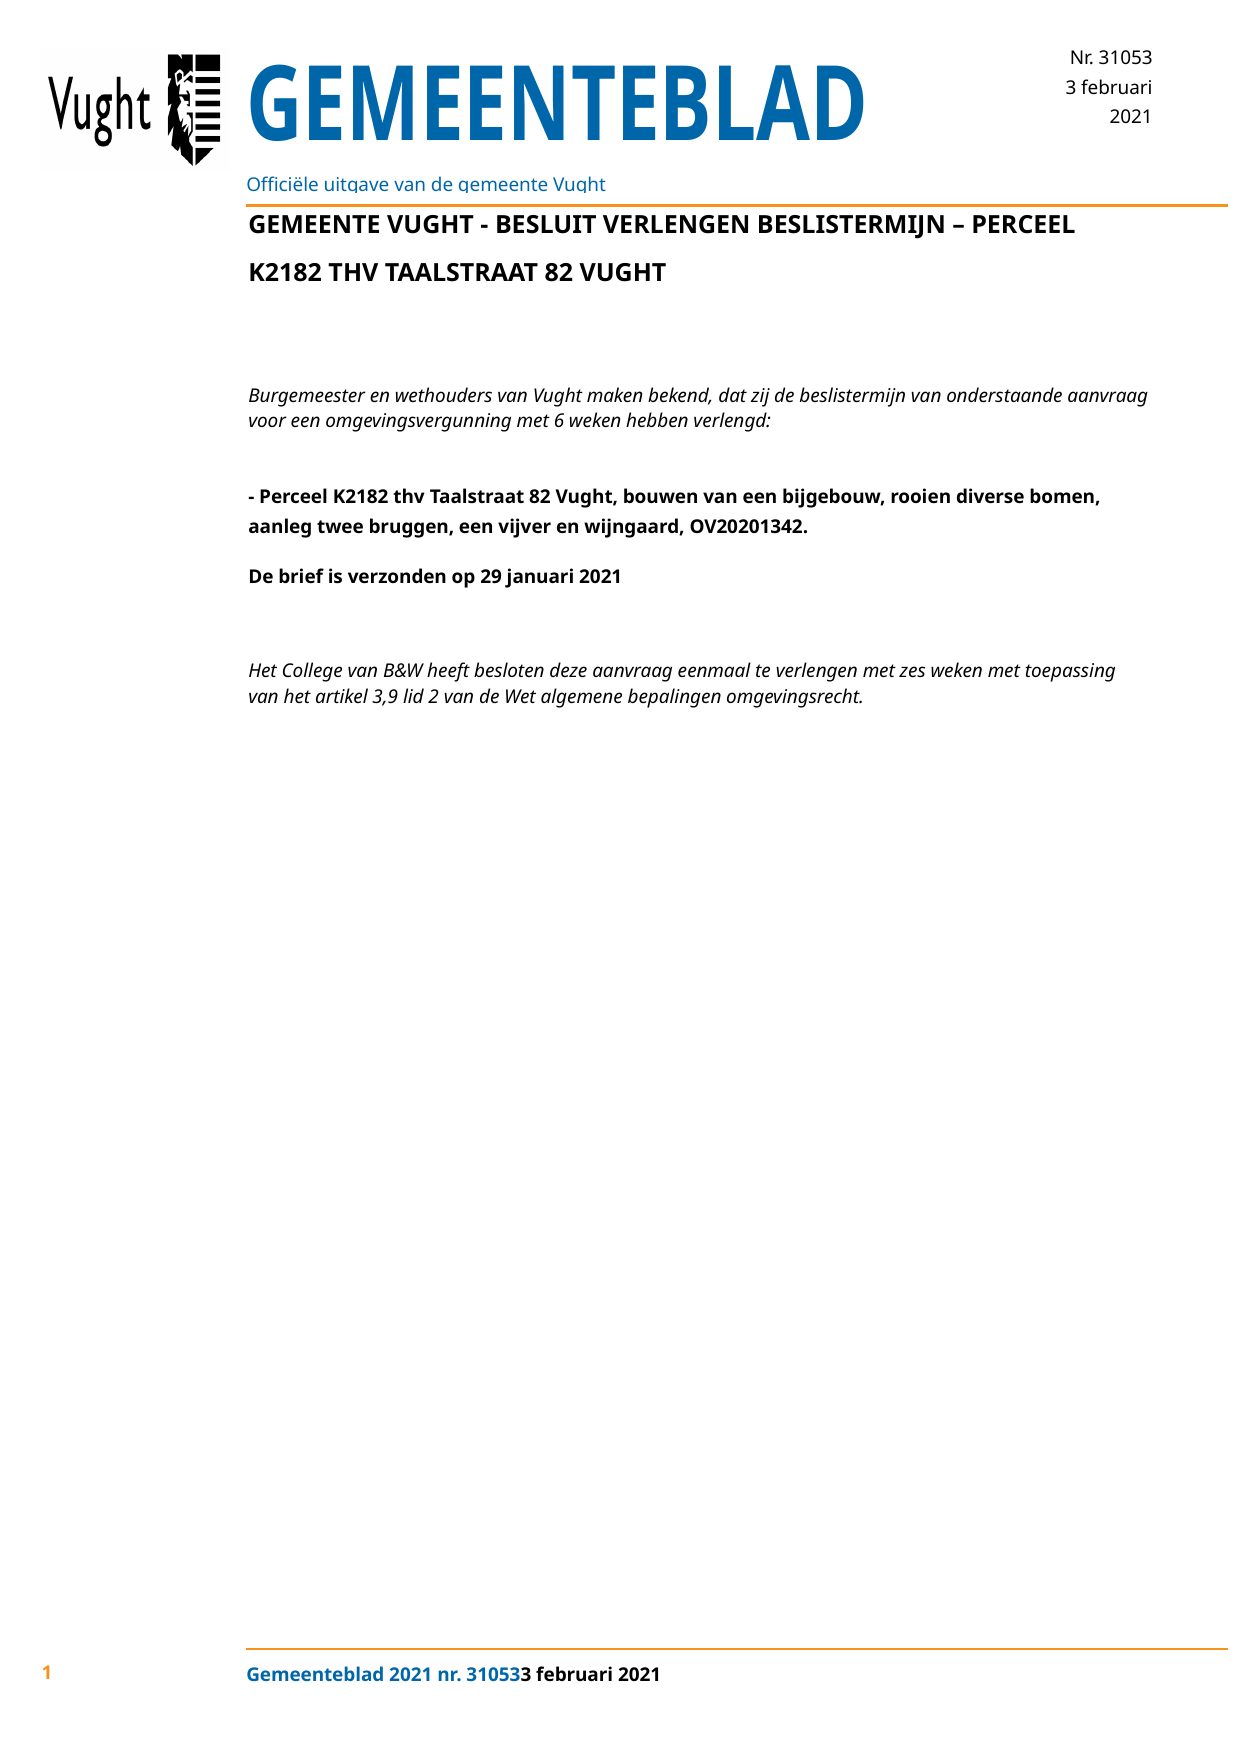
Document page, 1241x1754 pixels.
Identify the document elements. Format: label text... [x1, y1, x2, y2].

text Het College van B&W heeft besloten deze aanvraag eenmaal te verlengen met zes weken met toepassing van het artikel 3,9 lid 2 van de Wet algemene bepalingen omgevingsrecht. [248, 657, 1152, 709]
text - Perceel K2182 thv Taalstraat 82 Vught, bouwen van een bijgebouw, rooien diverse bomen, aanleg twee bruggen, een vijver en wijngaard, OV20201342. [248, 484, 1152, 539]
picture [41, 47, 231, 172]
text De brief is verzonden op 29 januari 2021 [248, 564, 1152, 589]
text GEMEENTE VUGHT - BESLUIT VERLENGEN BESLISTERMIJN – PERCEEL K2182 THV TAALSTRAAT 82 VUGHT [248, 207, 1152, 288]
text Burgemeester en wethouders van Vught maken bekend, dat zij de beslistermijn van onderstaande aanvraag voor een omgevingsvergunning met 6 weken hebben verlengd: [248, 382, 1152, 433]
